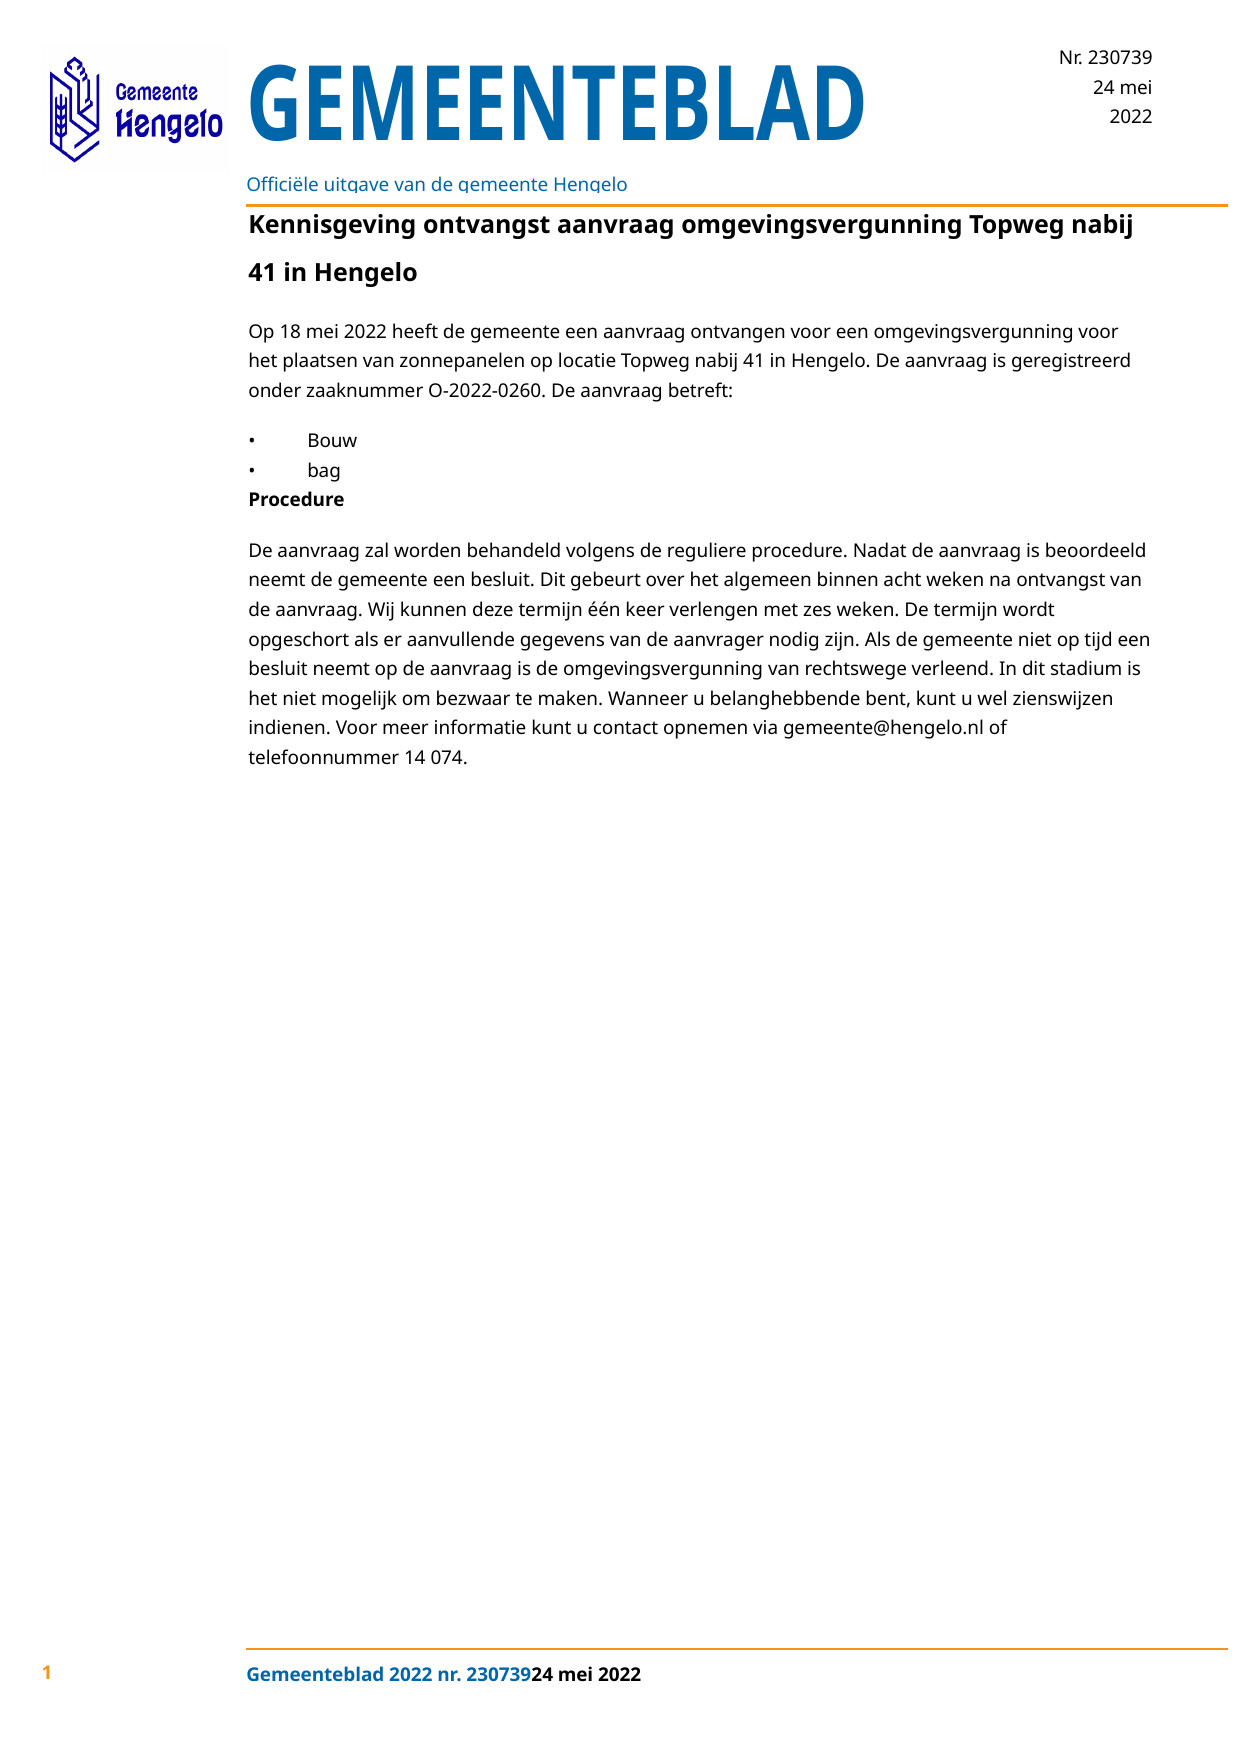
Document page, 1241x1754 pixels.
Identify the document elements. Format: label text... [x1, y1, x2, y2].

text Op 18 mei 2022 heeft de gemeente een aanvraag ontvangen voor een omgevingsvergunning voor het plaatsen van zonnepanelen op locatie Topweg nabij 41 in Hengelo. De aanvraag is geregistreerd onder zaaknummer O-2022-0260. De aanvraag betreft: [248, 318, 1152, 403]
text Kennisgeving ontvangst aanvraag omgevingsvergunning Topweg nabij 41 in Hengelo [248, 207, 1152, 288]
text Procedure [248, 487, 1152, 512]
text De aanvraag zal worden behandeld volgens de reguliere procedure. Nadat de aanvraag is beoordeeld neemt de gemeente een besluit. Dit gebeurt over het algemeen binnen acht weken na ontvangst van de aanvraag. Wij kunnen deze termijn één keer verlengen met zes weken. De termijn wordt opgeschort als er aanvullende gegevens van de aanvrager nodig zijn. Als de gemeente niet op tijd een besluit neemt op de aanvraag is de omgevingsvergunning van rechtswege verleend. In dit stadium is het niet mogelijk om bezwaar te maken. Wanneer u belanghebbende bent, kunt u wel zienswijzen indienen. Voor meer informatie kunt u contact opnemen via gemeente@hengelo.nl of telefoonnummer 14 074. [248, 537, 1152, 770]
list bag [248, 457, 1152, 483]
picture [41, 47, 231, 172]
list Bouw [248, 427, 1152, 453]
